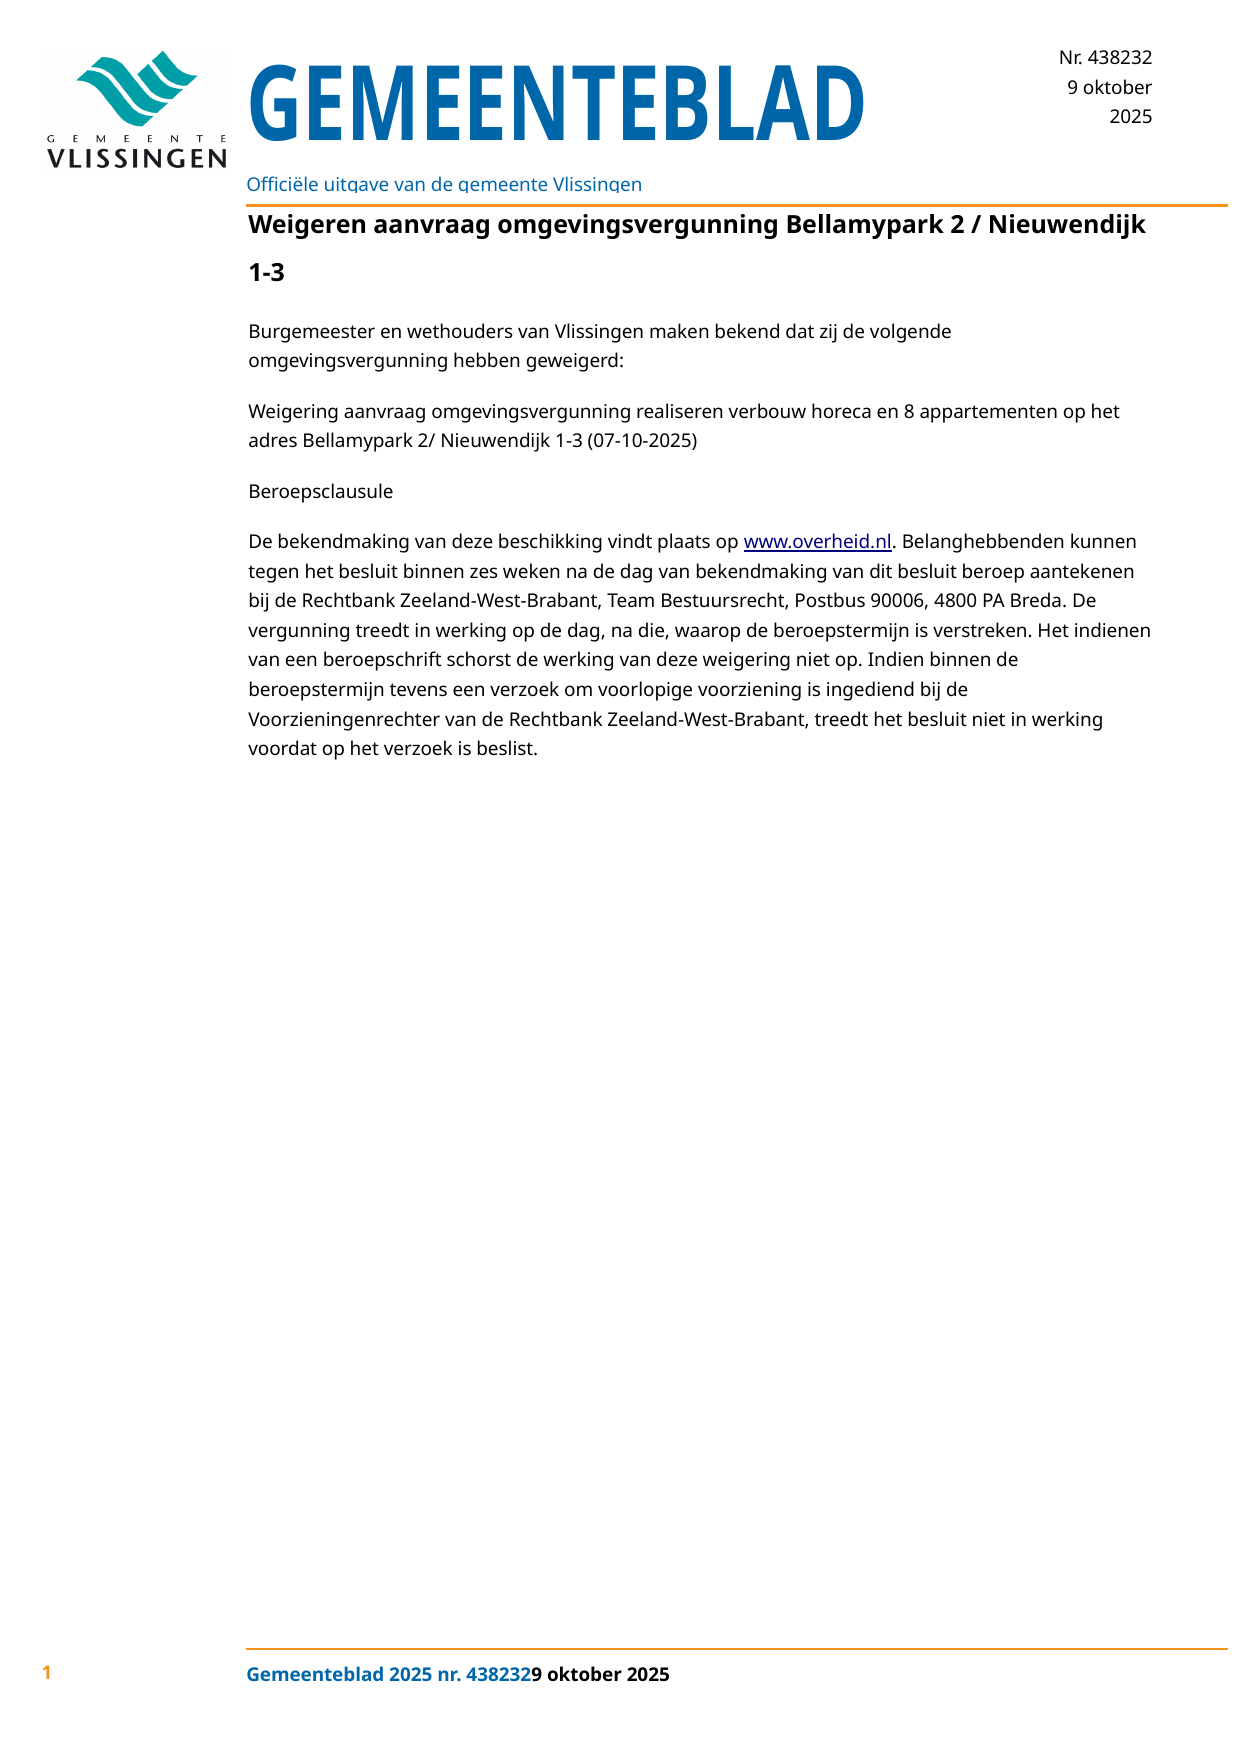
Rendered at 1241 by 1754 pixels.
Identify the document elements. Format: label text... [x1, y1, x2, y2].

picture [41, 47, 231, 172]
text Weigeren aanvraag omgevingsvergunning Bellamypark 2 / Nieuwendijk 1-3 [248, 207, 1152, 288]
text Beroepsclausule [248, 478, 1152, 504]
text Weigering aanvraag omgevingsvergunning realiseren verbouw horeca en 8 appartementen op het adres Bellamypark 2/ Nieuwendijk 1-3 (07-10-2025) [248, 398, 1152, 453]
text De bekendmaking van deze beschikking vindt plaats op www.overheid.nl. Belanghebbenden kunnen tegen het besluit binnen zes weken na de dag van bekendmaking van dit besluit beroep aantekenen bij de Rechtbank Zeeland-West-Brabant, Team Bestuursrecht, Postbus 90006, 4800 PA Breda. De vergunning treedt in werking op de dag, na die, waarop de beroepstermijn is verstreken. Het indienen van een beroepschrift schorst de werking van deze weigering niet op. Indien binnen de beroepstermijn tevens een verzoek om voorlopige voorziening is ingediend bij de Voorzieningenrechter van de Rechtbank Zeeland-West-Brabant, treedt het besluit niet in werking voordat op het verzoek is beslist. [248, 528, 1152, 761]
text Burgemeester en wethouders van Vlissingen maken bekend dat zij de volgende omgevingsvergunning hebben geweigerd: [248, 318, 1152, 373]
